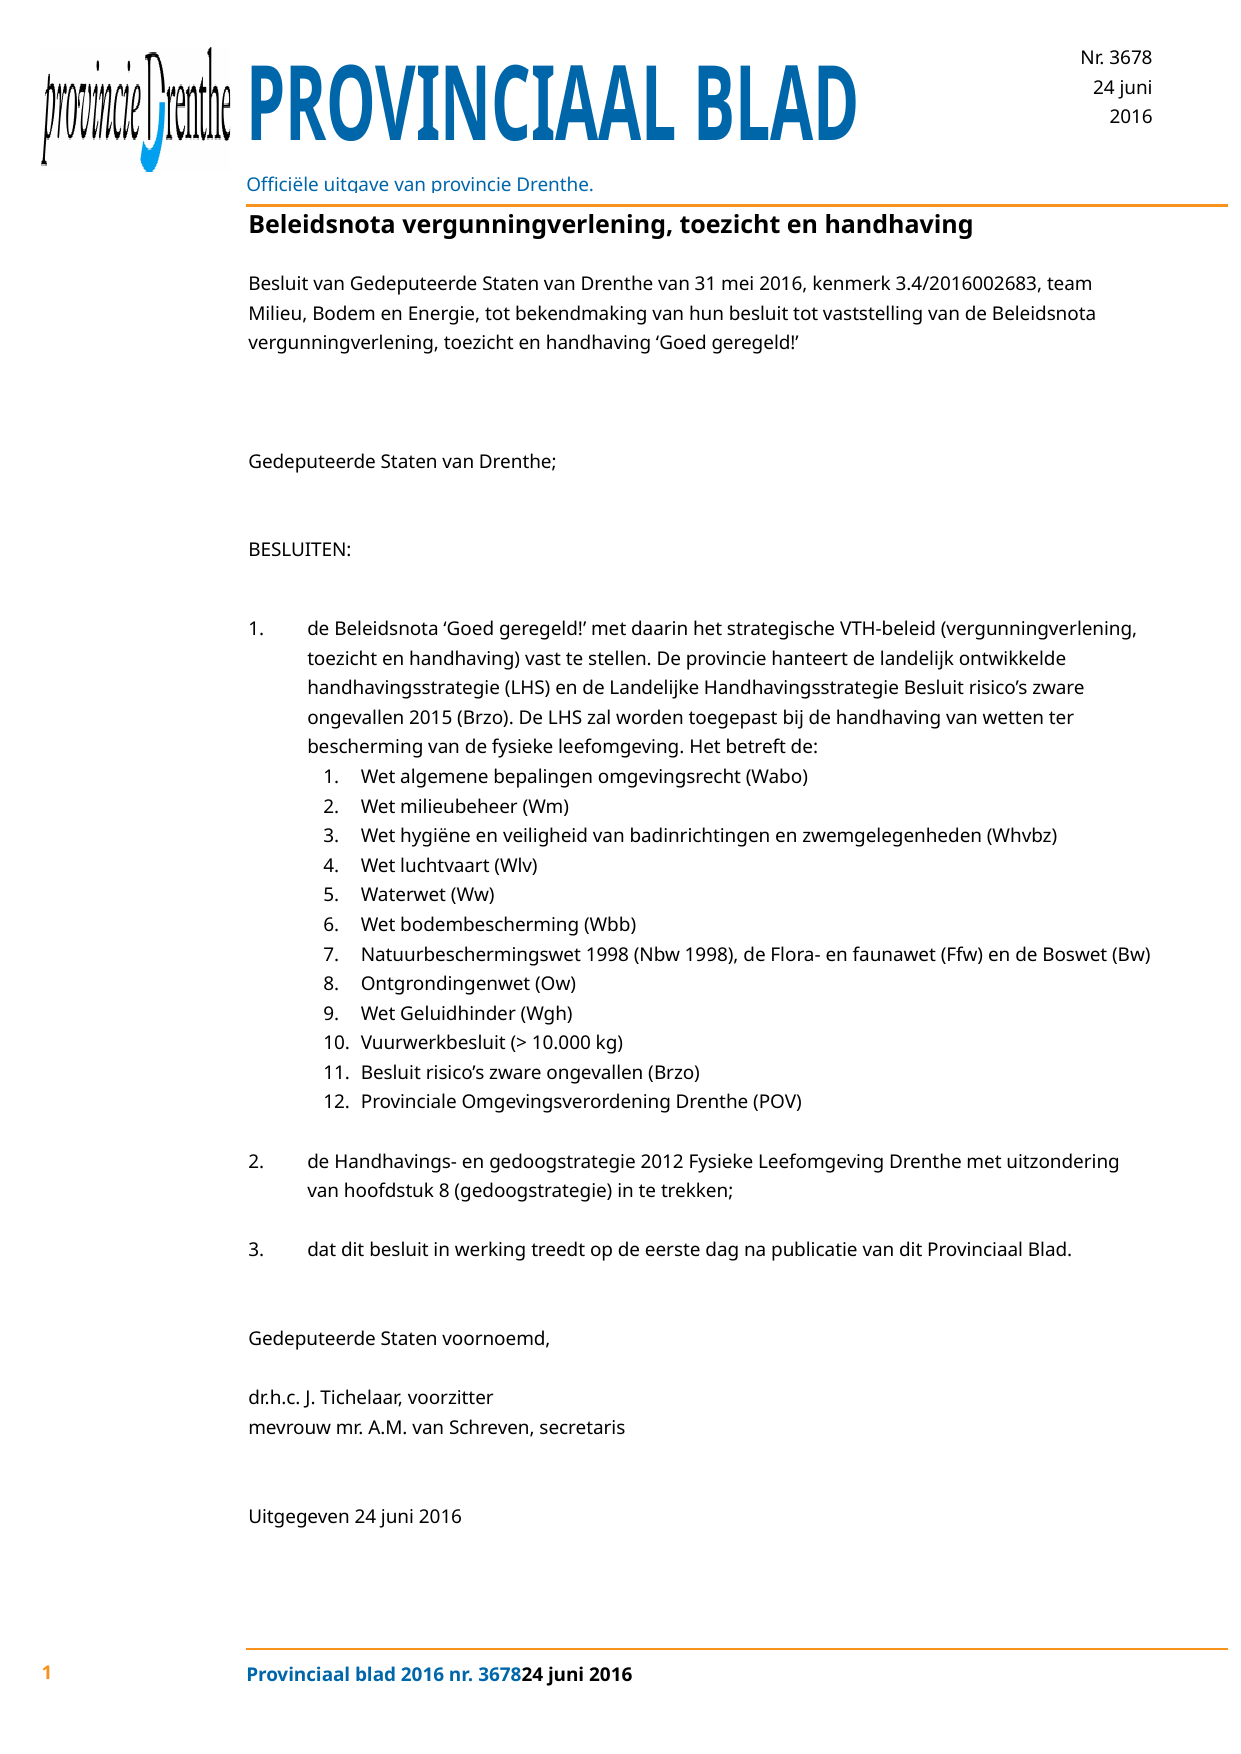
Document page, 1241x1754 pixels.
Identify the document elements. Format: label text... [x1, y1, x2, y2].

list Besluit risico’s zware ongevallen (Brzo) [323, 1059, 1152, 1085]
list dat dit besluit in werking treedt op de eerste dag na publicatie van dit Provinciaal Blad. [248, 1237, 1152, 1262]
list Wet algemene bepalingen omgevingsrecht (Wabo) [323, 763, 1152, 789]
list de Handhavings- en gedoogstrategie 2012 Fysieke Leefomgeving Drenthe met uitzondering van hoofdstuk 8 (gedoogstrategie) in te trekken; [248, 1148, 1152, 1203]
list Vuurwerkbesluit (> 10.000 kg) [323, 1029, 1152, 1055]
text Gedeputeerde Staten van Drenthe; [248, 448, 1152, 473]
text BESLUITEN: [248, 537, 1152, 562]
list Wet hygiëne en veiligheid van badinrichtingen en zwemgelegenheden (Whvbz) [323, 822, 1152, 848]
text Uitgegeven 24 juni 2016 [248, 1503, 1152, 1529]
text Besluit van Gedeputeerde Staten van Drenthe van 31 mei 2016, kenmerk 3.4/2016002683, team Milieu, Bodem en Energie, tot bekendmaking van hun besluit tot vaststelling van de Beleidsnota vergunningverlening, toezicht en handhaving ‘Goed geregeld!’ [248, 270, 1152, 355]
text Gedeputeerde Staten voornoemd, [248, 1325, 1152, 1351]
list Provinciale Omgevingsverordening Drenthe (POV) [323, 1089, 1152, 1114]
list de Beleidsnota ‘Goed geregeld!’ met daarin het strategische VTH-beleid (vergunningverlening, toezicht en handhaving) vast te stellen. De provincie hanteert de landelijk ontwikkelde handhavingsstrategie (LHS) en de Landelijke Handhavingsstrategie Besluit risico’s zware ongevallen 2015 (Brzo). De LHS zal worden toegepast bij de handhaving van wetten ter bescherming van de fysieke leefomgeving. Het betreft de: [248, 615, 1152, 759]
text dr.h.c. J. Tichelaar, voorzitter [248, 1384, 1152, 1410]
list Wet luchtvaart (Wlv) [323, 852, 1152, 878]
list Ontgrondingenwet (Ow) [323, 970, 1152, 996]
list Wet bodembescherming (Wbb) [323, 911, 1152, 937]
picture [41, 47, 231, 172]
text mevrouw mr. A.M. van Schreven, secretaris [248, 1414, 1152, 1440]
list Waterwet (Ww) [323, 882, 1152, 907]
list Natuurbeschermingswet 1998 (Nbw 1998), de Flora- en faunawet (Ffw) en de Boswet (Bw) [323, 941, 1152, 967]
list Wet Geluidhinder (Wgh) [323, 1000, 1152, 1026]
list Wet milieubeheer (Wm) [323, 793, 1152, 819]
text Beleidsnota vergunningverlening, toezicht en handhaving [248, 207, 1152, 241]
